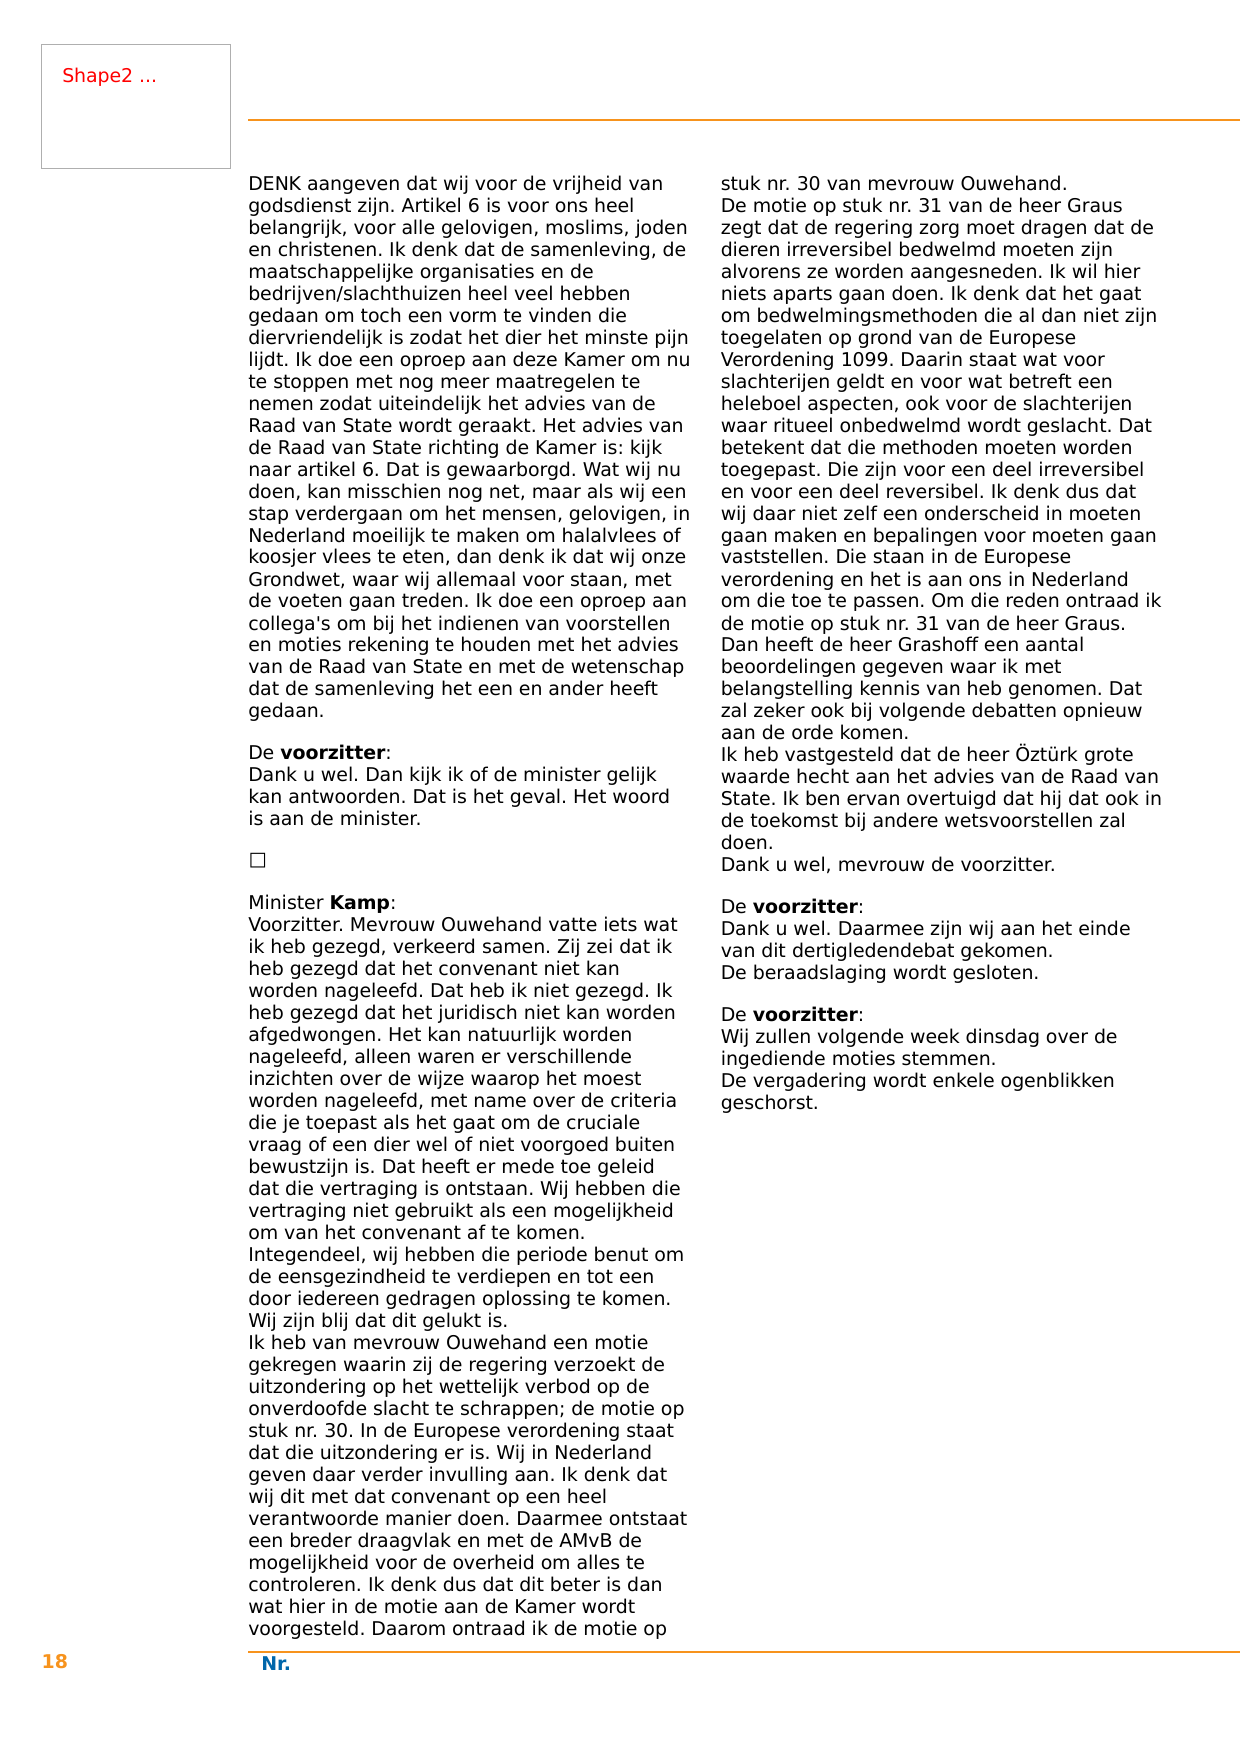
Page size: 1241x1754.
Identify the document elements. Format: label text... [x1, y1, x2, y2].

text Dank u wel. Dan kijk ik of de minister gelijk kan antwoorden. Dat is het geval. Het woord is aan de minister. [248, 764, 691, 830]
text DENK aangeven dat wij voor de vrijheid van godsdienst zijn. Artikel 6 is voor ons heel belangrijk, voor alle gelovigen, moslims, joden en christenen. Ik denk dat de samenleving, de maatschappelijke organisaties en de bedrijven/slachthuizen heel veel hebben gedaan om toch een vorm te vinden die diervriendelijk is zodat het dier het minste pijn lijdt. Ik doe een oproep aan deze Kamer om nu te stoppen met nog meer maatregelen te nemen zodat uiteindelijk het advies van de Raad van State wordt geraakt. Het advies van de Raad van State richting de Kamer is: kijk naar artikel 6. Dat is gewaarborgd. Wat wij nu doen, kan misschien nog net, maar als wij een stap verdergaan om het mensen, gelovigen, in Nederland moeilijk te maken om halalvlees of koosjer vlees te eten, dan denk ik dat wij onze Grondwet, waar wij allemaal voor staan, met de voeten gaan treden. Ik doe een oproep aan collega's om bij het indienen van voorstellen en moties rekening te houden met het advies van de Raad van State en met de wetenschap dat de samenleving het een en ander heeft gedaan. [248, 173, 691, 722]
text stuk nr. 30 van mevrouw Ouwehand. [721, 173, 1163, 195]
text De voorzitter: [248, 742, 691, 764]
text De vergadering wordt enkele ogenblikken geschorst. [721, 1070, 1163, 1114]
text De voorzitter: [721, 896, 1163, 918]
text Ik heb vastgesteld dat de heer Öztürk grote waarde hecht aan het advies van de Raad van State. Ik ben ervan overtuigd dat hij dat ook in de toekomst bij andere wetsvoorstellen zal doen. [721, 744, 1163, 854]
text Dank u wel. Daarmee zijn wij aan het einde van dit dertigledendebat gekomen. [721, 918, 1163, 962]
text Minister Kamp: [248, 892, 691, 914]
text De motie op stuk nr. 31 van de heer Graus zegt dat de regering zorg moet dragen dat de dieren irreversibel bedwelmd moeten zijn alvorens ze worden aangesneden. Ik wil hier niets aparts gaan doen. Ik denk dat het gaat om bedwelmingsmethoden die al dan niet zijn toegelaten op grond van de Europese Verordening 1099. Daarin staat wat voor slachterijen geldt en voor wat betreft een heleboel aspecten, ook voor de slachterijen waar ritueel onbedwelmd wordt geslacht. Dat betekent dat die methoden moeten worden toegepast. Die zijn voor een deel irreversibel en voor een deel reversibel. Ik denk dus dat wij daar niet zelf een onderscheid in moeten gaan maken en bepalingen voor moeten gaan vaststellen. Die staan in de Europese verordening en het is aan ons in Nederland om die toe te passen. Om die reden ontraad ik de motie op stuk nr. 31 van de heer Graus. [721, 195, 1163, 634]
text De beraadslaging wordt gesloten. [721, 962, 1163, 984]
text De voorzitter: [721, 1004, 1163, 1026]
text Ik heb van mevrouw Ouwehand een motie gekregen waarin zij de regering verzoekt de uitzondering op het wettelijk verbod op de onverdoofde slacht te schrappen; de motie op stuk nr. 30. In de Europese verordening staat dat die uitzondering er is. Wij in Nederland geven daar verder invulling aan. Ik denk dat wij dit met dat convenant op een heel verantwoorde manier doen. Daarmee ontstaat een breder draagvlak en met de AMvB de mogelijkheid voor de overheid om alles te controleren. Ik denk dus dat dit beter is dan wat hier in de motie aan de Kamer wordt voorgesteld. Daarom ontraad ik de motie op [248, 1332, 691, 1639]
text Dank u wel, mevrouw de voorzitter. [721, 854, 1163, 876]
text ⬜ [248, 850, 691, 872]
text Voorzitter. Mevrouw Ouwehand vatte iets wat ik heb gezegd, verkeerd samen. Zij zei dat ik heb gezegd dat het convenant niet kan worden nageleefd. Dat heb ik niet gezegd. Ik heb gezegd dat het juridisch niet kan worden afgedwongen. Het kan natuurlijk worden nageleefd, alleen waren er verschillende inzichten over de wijze waarop het moest worden nageleefd, met name over de criteria die je toepast als het gaat om de cruciale vraag of een dier wel of niet voorgoed buiten bewustzijn is. Dat heeft er mede toe geleid dat die vertraging is ontstaan. Wij hebben die vertraging niet gebruikt als een mogelijkheid om van het convenant af te komen. Integendeel, wij hebben die periode benut om de eensgezindheid te verdiepen en tot een door iedereen gedragen oplossing te komen. Wij zijn blij dat dit gelukt is. [248, 914, 691, 1332]
text Wij zullen volgende week dinsdag over de ingediende moties stemmen. [721, 1026, 1163, 1070]
text Dan heeft de heer Grashoff een aantal beoordelingen gegeven waar ik met belangstelling kennis van heb genomen. Dat zal zeker ook bij volgende debatten opnieuw aan de orde komen. [721, 634, 1163, 744]
